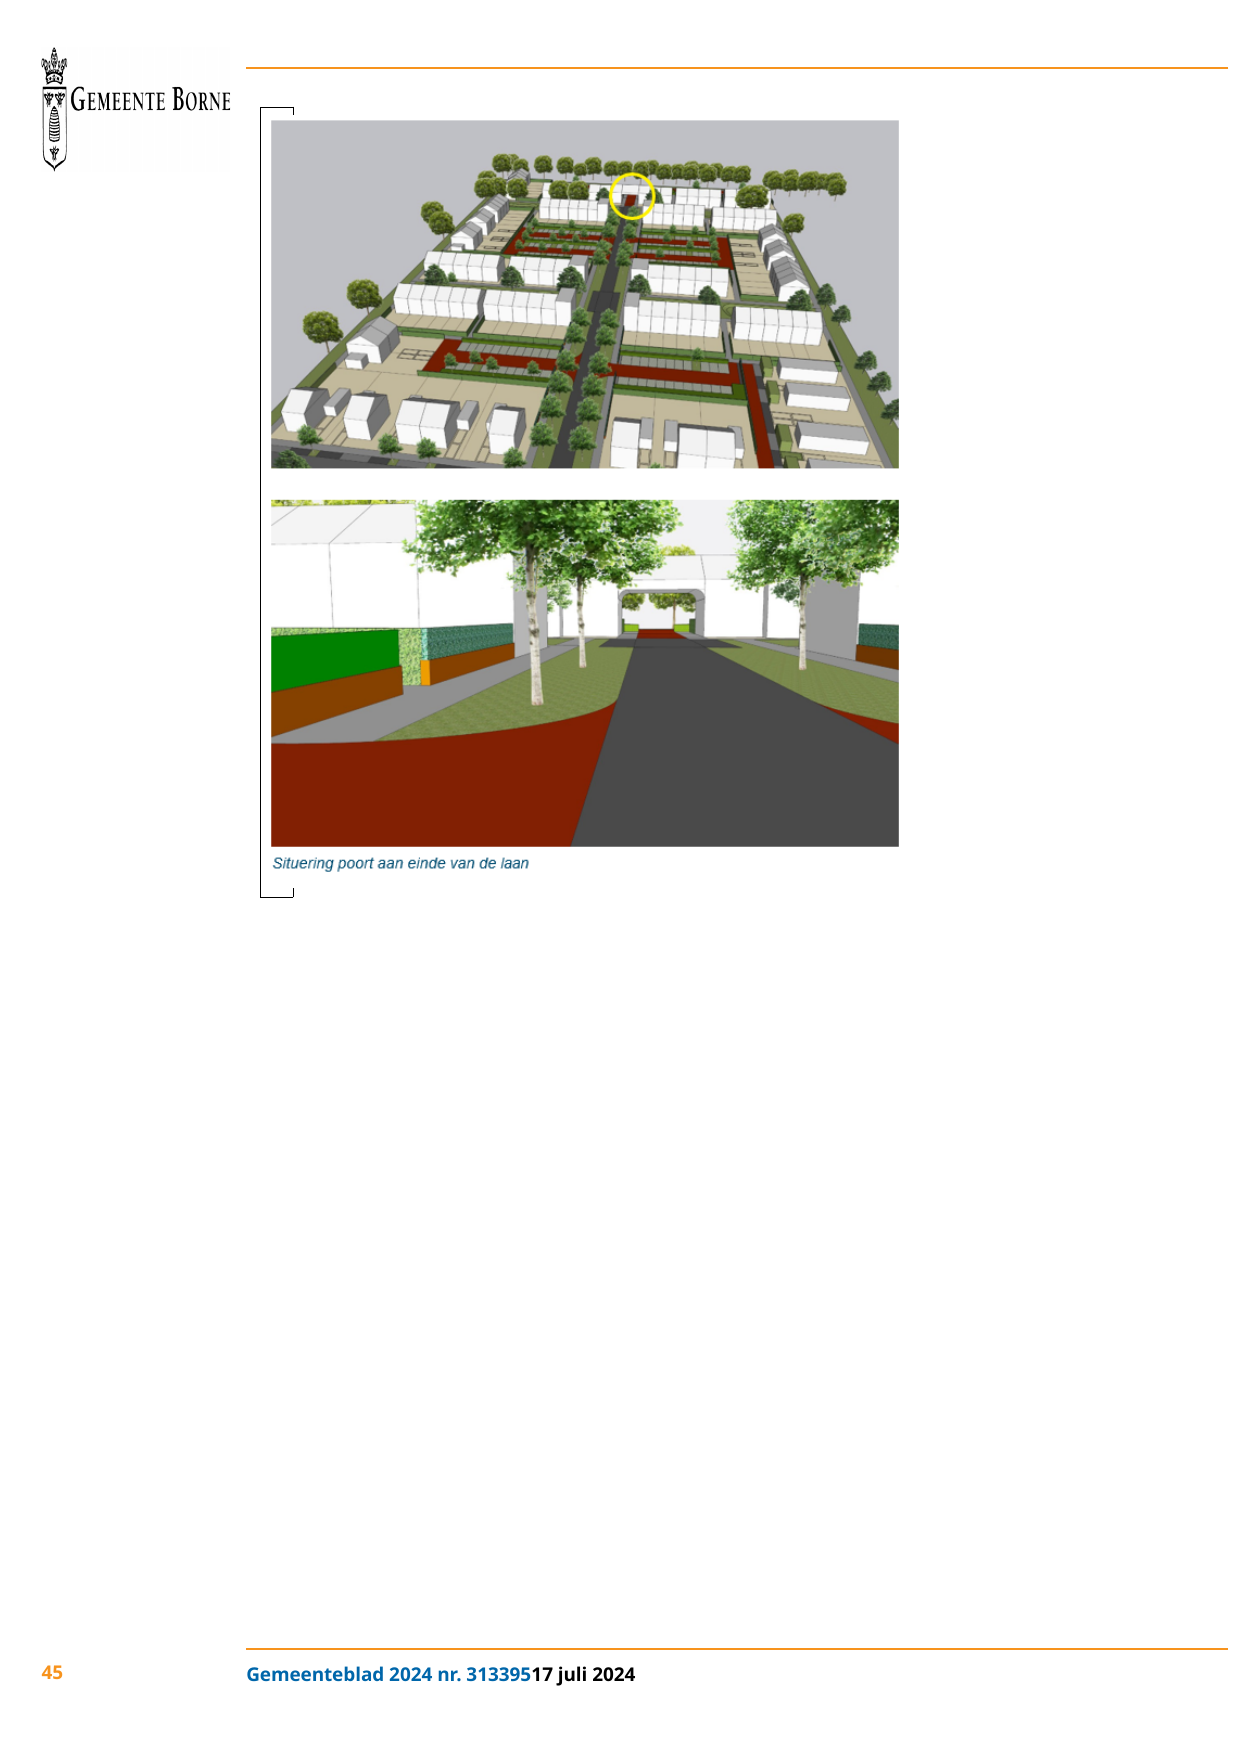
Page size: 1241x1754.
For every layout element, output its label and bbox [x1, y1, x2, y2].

picture [41, 47, 231, 172]
picture [268, 115, 913, 888]
